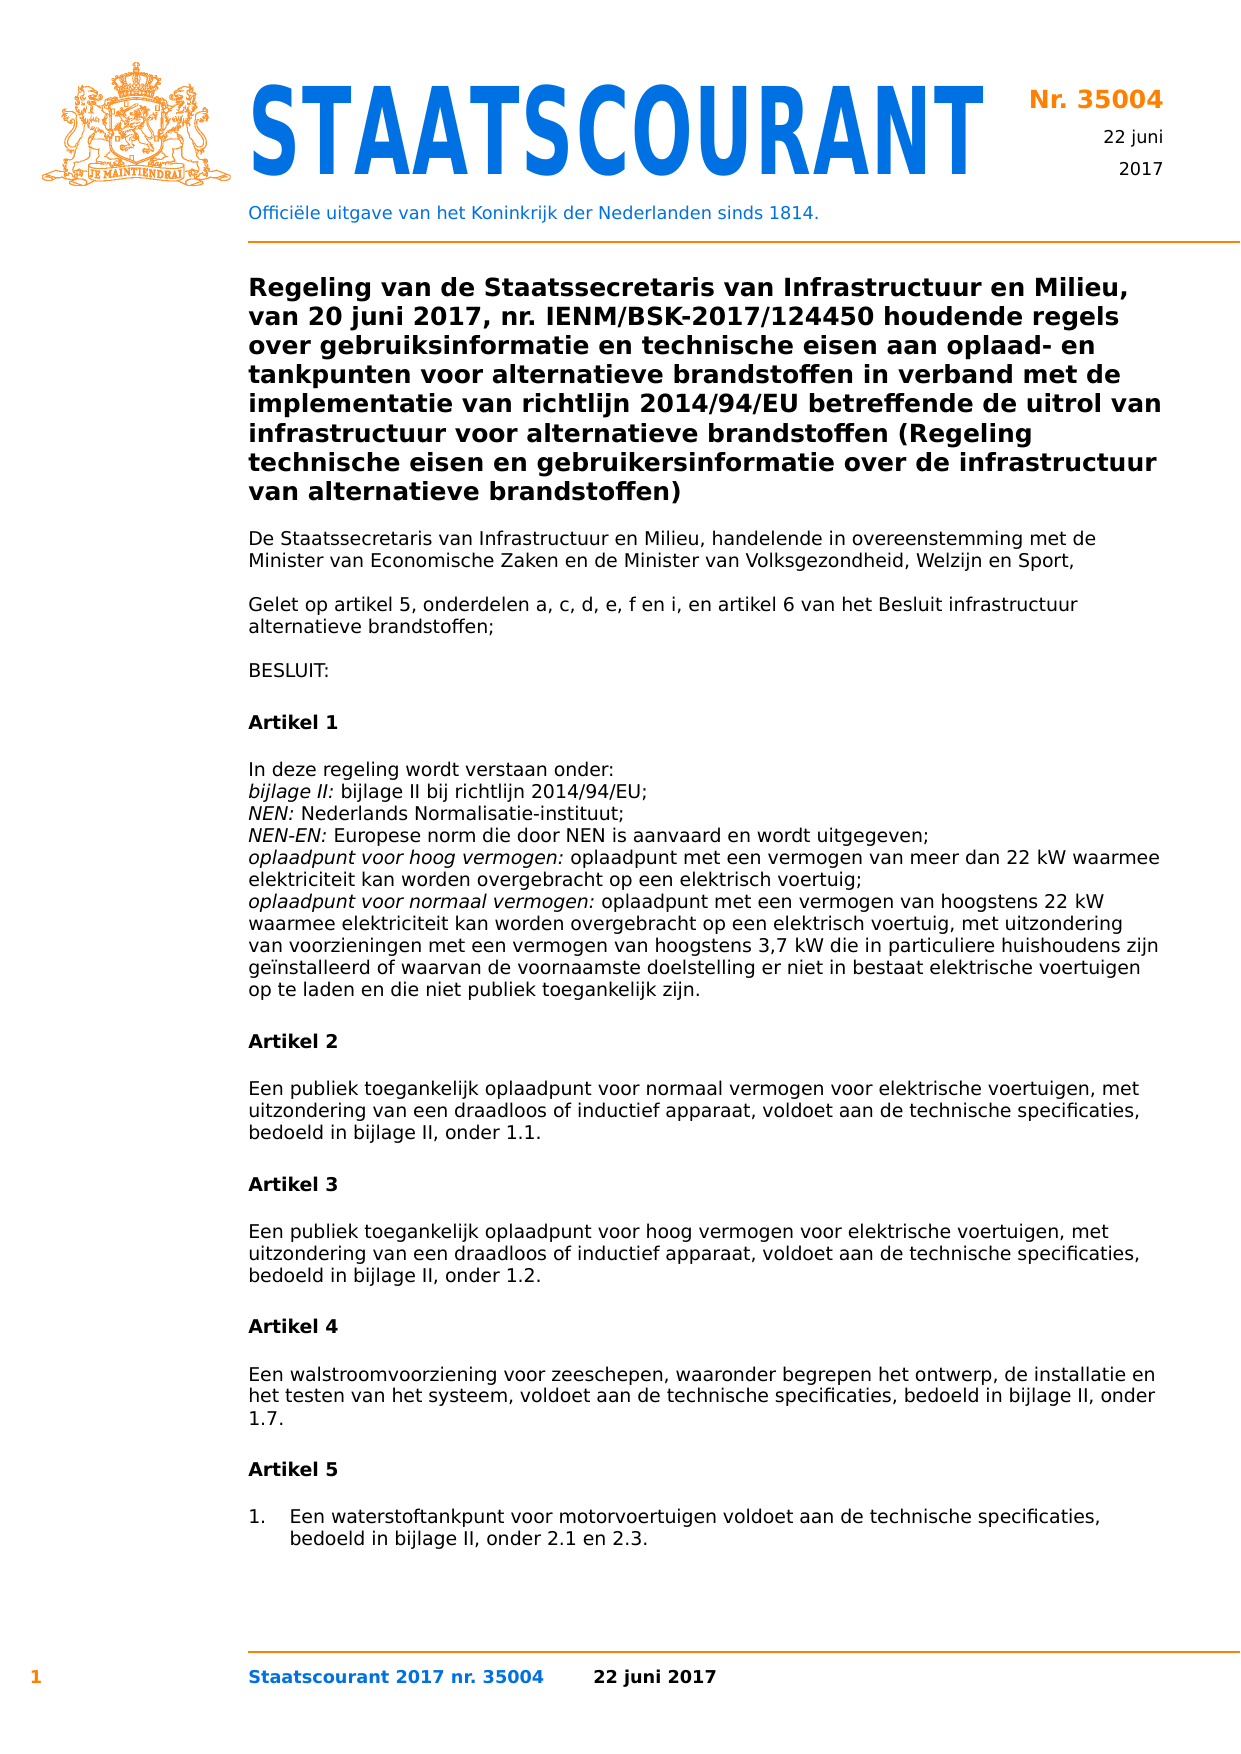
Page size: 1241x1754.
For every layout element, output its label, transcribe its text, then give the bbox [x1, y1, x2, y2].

text 1. Een waterstoftankpunt voor motorvoertuigen voldoet aan de technische specificaties, bedoeld in bijlage II, onder 2.1 en 2.3. [248, 1506, 1163, 1550]
text oplaadpunt voor hoog vermogen: oplaadpunt met een vermogen van meer dan 22 kW waarmee elektriciteit kan worden overgebracht op een elektrisch voertuig; [248, 847, 1163, 891]
text De Staatssecretaris van Infrastructuur en Milieu, handelende in overeenstemming met de Minister van Economische Zaken en de Minister van Volksgezondheid, Welzijn en Sport, [248, 528, 1163, 572]
subtitle Artikel 2 [248, 1031, 1163, 1053]
text Een publiek toegankelijk oplaadpunt voor hoog vermogen voor elektrische voertuigen, met uitzondering van een draadloos of inductief apparaat, voldoet aan de technische specificaties, bedoeld in bijlage II, onder 1.2. [248, 1221, 1163, 1286]
table_header Nr. 35004 [998, 62, 1240, 121]
subtitle Artikel 1 [248, 712, 1163, 734]
table_cell 2017 [998, 153, 1240, 203]
text In deze regeling wordt verstaan onder: [248, 759, 1163, 781]
subtitle Artikel 4 [248, 1316, 1163, 1338]
text Gelet op artikel 5, onderdelen a, c, d, e, f en i, en artikel 6 van het Besluit infrastructuur alternatieve brandstoffen; [248, 594, 1163, 638]
text BESLUIT: [248, 660, 1163, 682]
table_cell 22 juni [998, 121, 1240, 153]
table_cell Officiële uitgave van het Koninkrijk der Nederlanden sinds 1814. [248, 203, 1240, 241]
subtitle Artikel 3 [248, 1173, 1163, 1196]
table_header STAATSCOURANT [248, 62, 998, 203]
text NEN: Nederlands Normalisatie-instituut; [248, 803, 1163, 825]
subtitle Regeling van de Staatssecretaris van Infrastructuur en Milieu, van 20 juni 2017, nr. IENM/BSK-2017/124450 houdende regels over gebruiksinformatie en technische eisen aan oplaad- en tankpunten voor alternatieve brandstoffen in verband met de implementatie van richtlijn 2014/94/EU betreffende de uitrol van infrastructuur voor alternatieve brandstoffen (Regeling technische eisen en gebruikersinformatie over de infrastructuur van alternatieve brandstoffen) [248, 273, 1163, 506]
text NEN-EN: Europese norm die door NEN is aanvaard en wordt uitgegeven; [248, 825, 1163, 847]
text Een publiek toegankelijk oplaadpunt voor normaal vermogen voor elektrische voertuigen, met uitzondering van een draadloos of inductief apparaat, voldoet aan de technische specificaties, bedoeld in bijlage II, onder 1.1. [248, 1078, 1163, 1143]
picture [41, 62, 231, 186]
text Een walstroomvoorziening voor zeeschepen, waaronder begrepen het ontwerp, de installatie en het testen van het systeem, voldoet aan de technische specificaties, bedoeld in bijlage II, onder 1.7. [248, 1363, 1163, 1429]
text bijlage II: bijlage II bij richtlijn 2014/94/EU; [248, 781, 1163, 803]
subtitle Artikel 5 [248, 1459, 1163, 1481]
text oplaadpunt voor normaal vermogen: oplaadpunt met een vermogen van hoogstens 22 kW waarmee elektriciteit kan worden overgebracht op een elektrisch voertuig, met uitzondering van voorzieningen met een vermogen van hoogstens 3,7 kW die in particuliere huishoudens zijn geïnstalleerd of waarvan de voornaamste doelstelling er niet in bestaat elektrische voertuigen op te laden en die niet publiek toegankelijk zijn. [248, 891, 1163, 1001]
table_header [25, 62, 248, 241]
